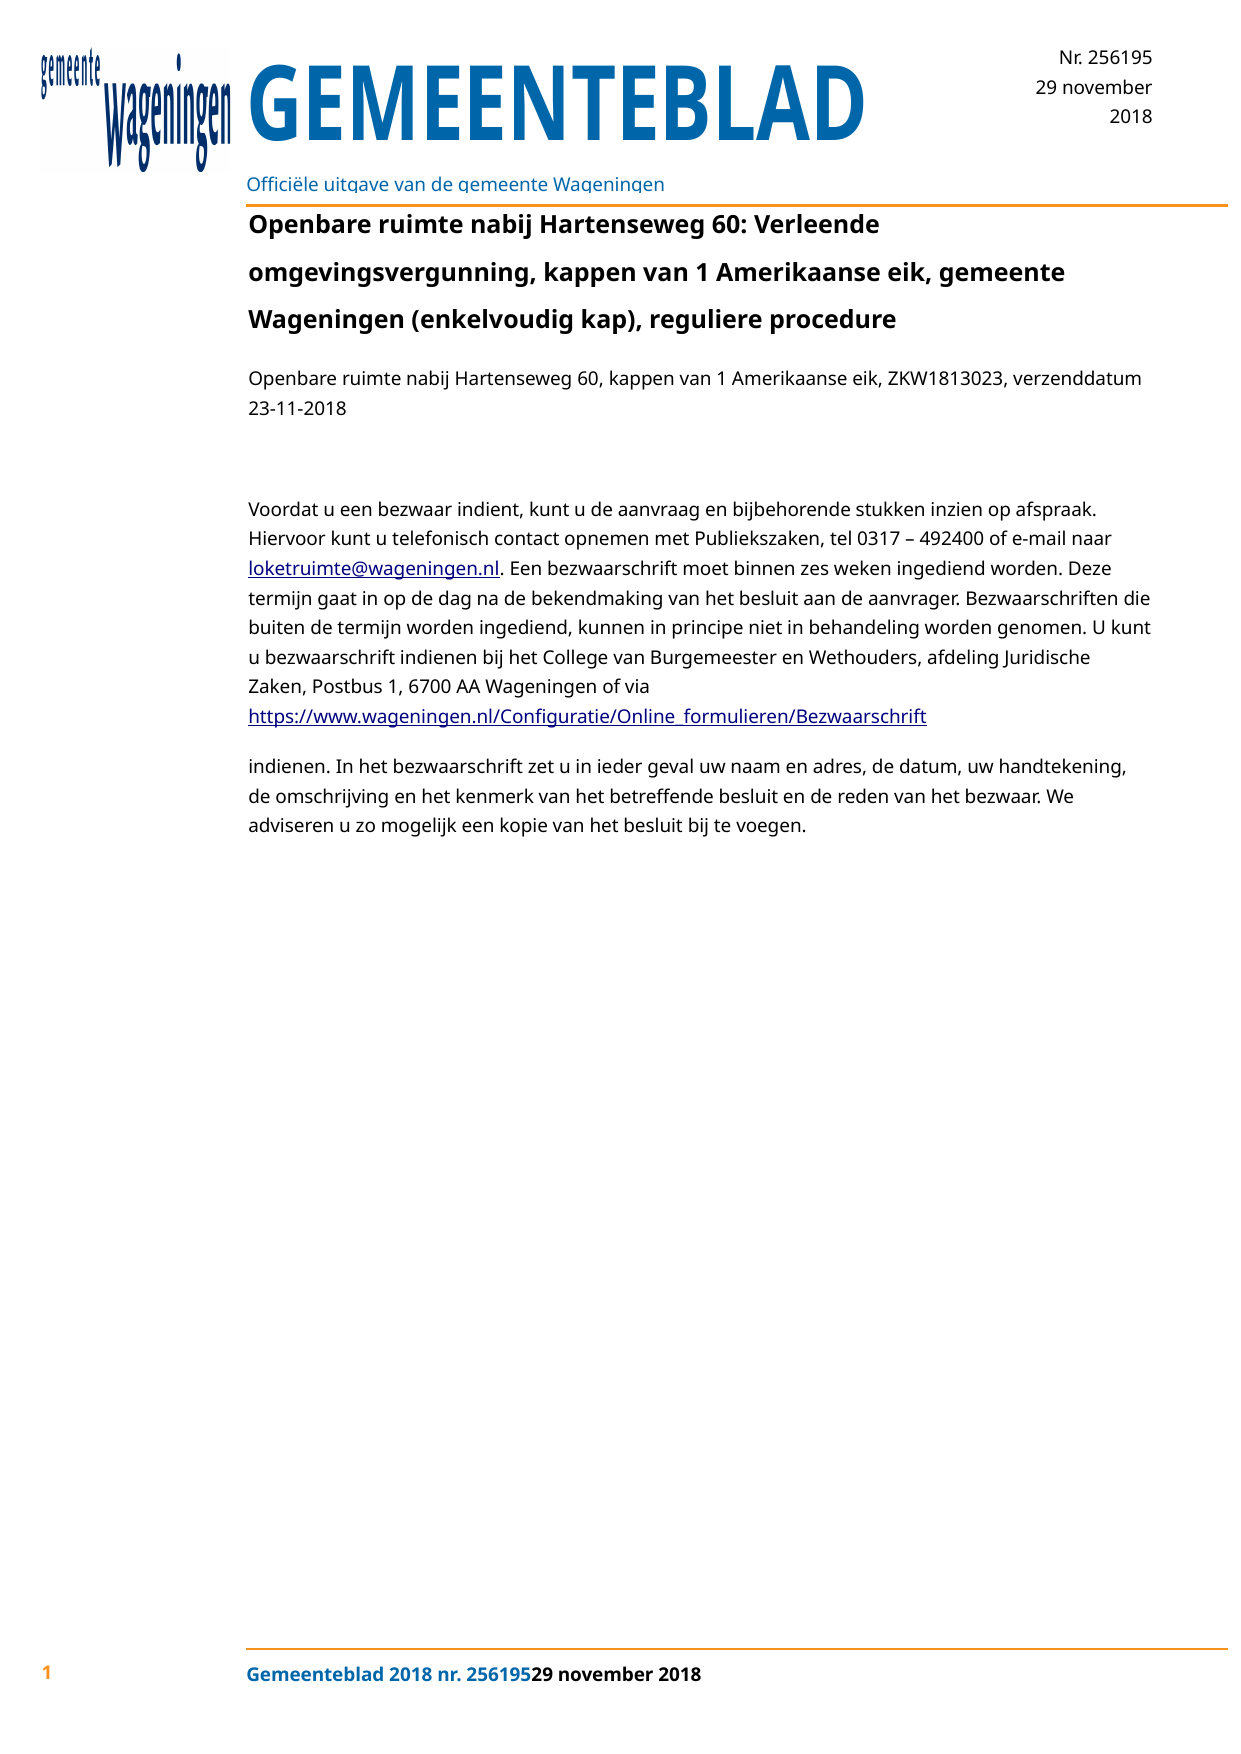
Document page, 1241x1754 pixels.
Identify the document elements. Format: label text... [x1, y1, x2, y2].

text Openbare ruimte nabij Hartenseweg 60: Verleende omgevingsvergunning, kappen van 1 Amerikaanse eik, gemeente Wageningen (enkelvoudig kap), reguliere procedure [248, 207, 1152, 336]
picture [41, 47, 231, 172]
text Openbare ruimte nabij Hartenseweg 60, kappen van 1 Amerikaanse eik, ZKW1813023, verzenddatum 23-11-2018 [248, 366, 1152, 421]
text indienen. In het bezwaarschrift zet u in ieder geval uw naam en adres, de datum, uw handtekening, de omschrijving en het kenmerk van het betreffende besluit en de reden van het bezwaar. We adviseren u zo mogelijk een kopie van het besluit bij te voegen. [248, 753, 1152, 838]
text Voordat u een bezwaar indient, kunt u de aanvraag en bijbehorende stukken inzien op afspraak. Hiervoor kunt u telefonisch contact opnemen met Publiekszaken, tel 0317 – 492400 of e-mail naar loketruimte@wageningen.nl. Een bezwaarschrift moet binnen zes weken ingediend worden. Deze termijn gaat in op de dag na de bekendmaking van het besluit aan de aanvrager. Bezwaarschriften die buiten de termijn worden ingediend, kunnen in principe niet in behandeling worden genomen. U kunt u bezwaarschrift indienen bij het College van Burgemeester en Wethouders, afdeling Juridische Zaken, Postbus 1, 6700 AA Wageningen of via https://www.wageningen.nl/Configuratie/Online_formulieren/Bezwaarschrift [248, 496, 1152, 729]
